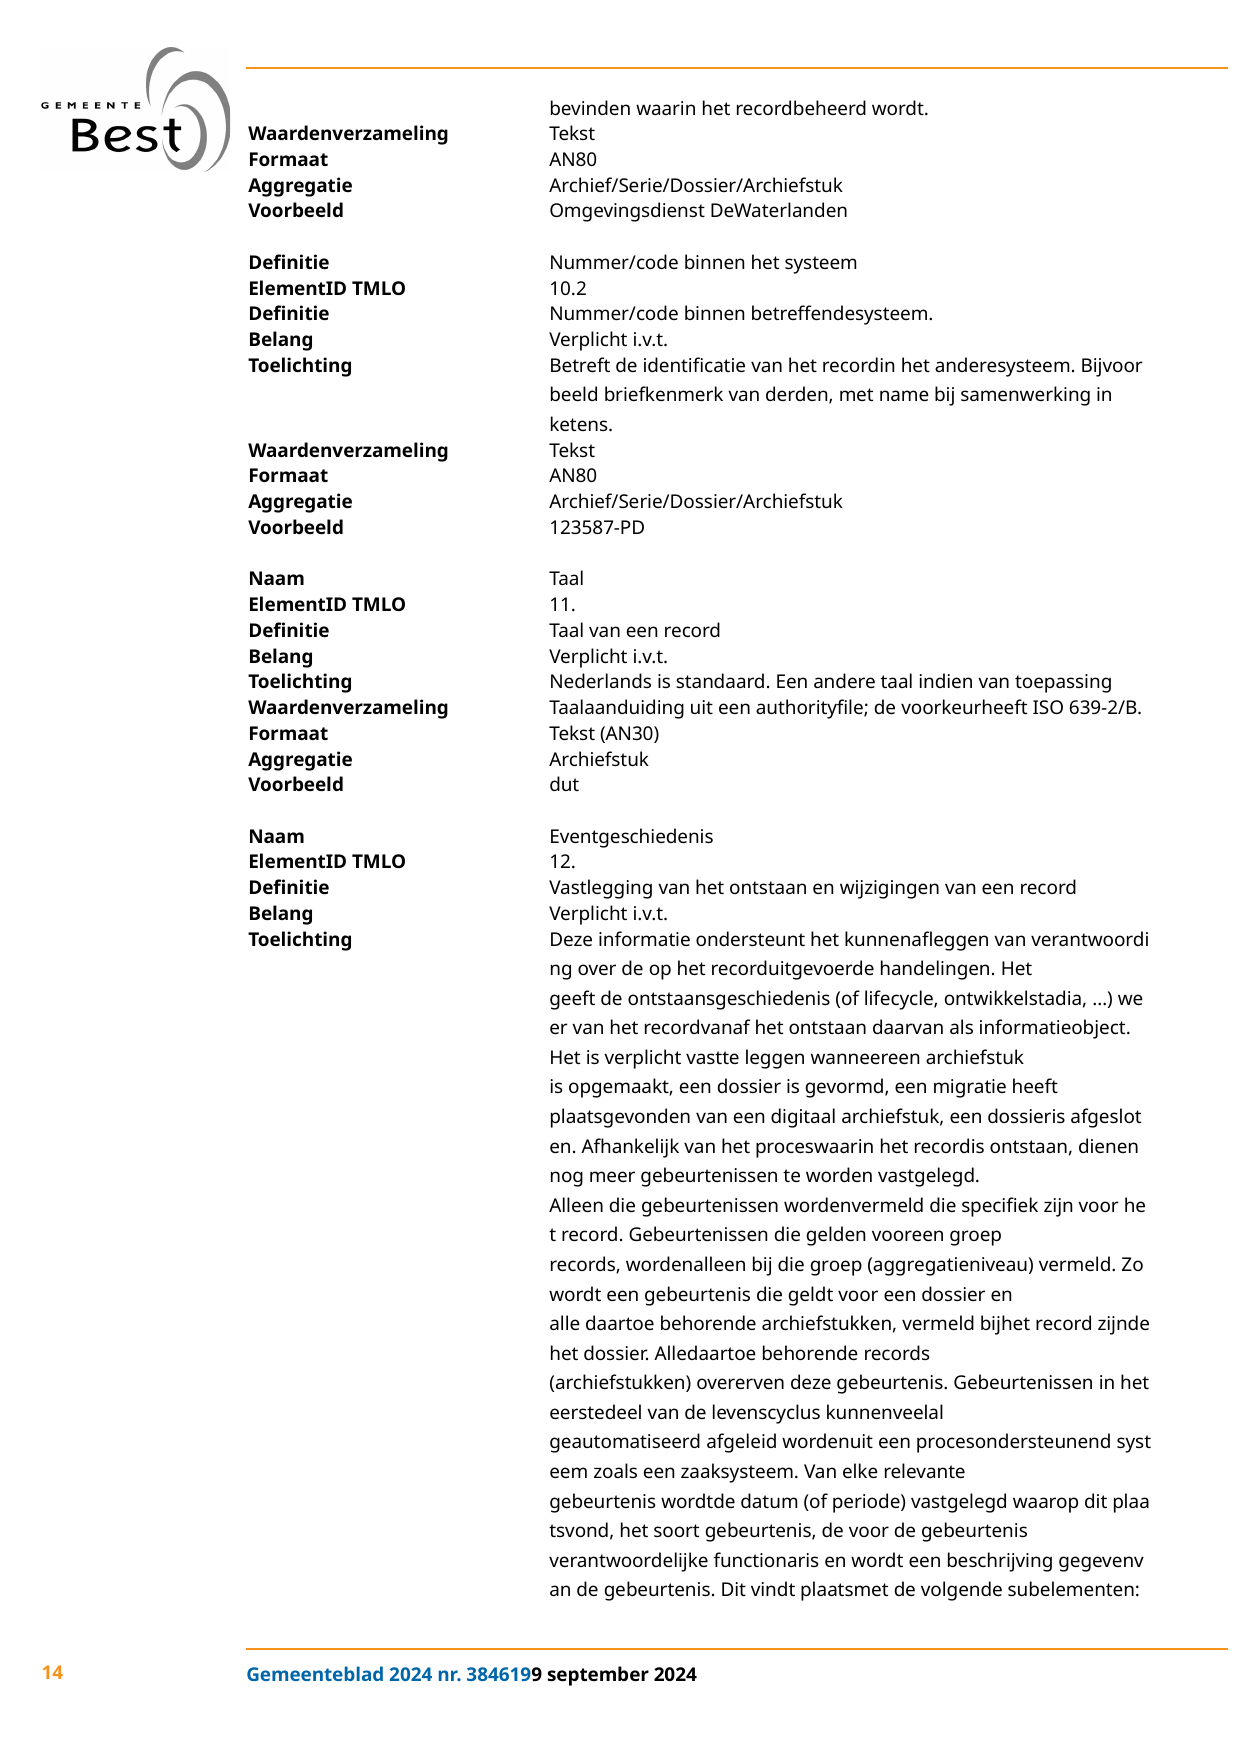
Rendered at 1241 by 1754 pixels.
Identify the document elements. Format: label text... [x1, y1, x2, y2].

table_cell Tekst [549, 121, 1152, 146]
table_cell Formaat [248, 463, 549, 488]
table_cell Nederlands is standaard. Een andere taal indien van toepassing [549, 669, 1152, 694]
table_cell Verplicht i.v.t. [549, 643, 1152, 668]
table_cell Voorbeeld [248, 514, 549, 540]
table_cell Tekst (AN30) [549, 720, 1152, 746]
table_cell 10.2 [549, 275, 1152, 301]
table_cell Toelichting [248, 669, 549, 694]
table_cell [248, 224, 549, 249]
table_cell [248, 540, 549, 566]
table_cell Formaat [248, 146, 549, 172]
table_cell Nummer/code binnen betreffendesysteem. [549, 301, 1152, 326]
table_cell Omgevingsdienst DeWaterlanden [549, 198, 1152, 223]
table_cell dut [549, 771, 1152, 797]
table_cell Deze informatie ondersteunt het kunnenafleggen van verantwoording over de op het recorduitgevoerde handelingen. Het geeft de ontstaansgeschiedenis (of lifecycle, ontwikkelstadia, …) weer van het recordvanaf het ontstaan daarvan als informatieobject. Het is verplicht vastte leggen wanneereen archiefstuk is opgemaakt, een dossier is gevormd, een migratie heeft plaatsgevonden van een digitaal archiefstuk, een dossieris afgesloten. Afhankelijk van het proceswaarin het recordis ontstaan, dienen nog meer gebeurtenissen te worden vastgelegd. Alleen die gebeurtenissen wordenvermeld die specifiek zijn voor het record. Gebeurtenissen die gelden vooreen groep records, wordenalleen bij die groep (aggregatieniveau) vermeld. Zo wordt een gebeurtenis die geldt voor een dossier en alle daartoe behorende archiefstukken, vermeld bijhet record zijndehet dossier. Alledaartoe behorende records (archiefstukken) overerven deze gebeurtenis. Gebeurtenissen in het eerstedeel van de levenscyclus kunnenveelal geautomatiseerd afgeleid wordenuit een procesondersteunend systeem zoals een zaaksysteem. Van elke relevante gebeurtenis wordtde datum (of periode) vastgelegd waarop dit plaatsvond, het soort gebeurtenis, de voor de gebeurtenis verantwoordelijke functionaris en wordt een beschrijving gegevenvan de gebeurtenis. Dit vindt plaatsmet de volgende subelementen: [549, 926, 1152, 1602]
table_cell Archief/Serie/Dossier/Archiefstuk [549, 489, 1152, 514]
table_cell Toelichting [248, 926, 549, 1602]
table_cell Voorbeeld [248, 198, 549, 223]
table_cell Naam [248, 823, 549, 849]
table_cell 11. [549, 591, 1152, 617]
table_cell Formaat [248, 720, 549, 746]
table_cell Nummer/code binnen het systeem [549, 249, 1152, 275]
table_cell Eventgeschiedenis [549, 823, 1152, 849]
table_cell Belang [248, 900, 549, 926]
table_cell [549, 540, 1152, 566]
table_cell ElementID TMLO [248, 591, 549, 617]
table_cell Tekst [549, 437, 1152, 463]
table_cell [549, 797, 1152, 823]
table_cell 12. [549, 849, 1152, 874]
table_cell 123587-PD [549, 514, 1152, 540]
table_cell bevinden waarin het recordbeheerd wordt. [549, 95, 1152, 121]
table_cell Aggregatie [248, 172, 549, 198]
table_cell Definitie [248, 301, 549, 326]
table_cell Archief/Serie/Dossier/Archiefstuk [549, 172, 1152, 198]
table_cell Taalaanduiding uit een authorityfile; de voorkeurheeft ISO 639-2/B. [549, 694, 1152, 720]
table_cell AN80 [549, 146, 1152, 172]
table_cell Naam [248, 566, 549, 591]
table_cell ElementID TMLO [248, 275, 549, 301]
table_cell Aggregatie [248, 489, 549, 514]
table_cell Waardenverzameling [248, 694, 549, 720]
table_cell Definitie [248, 249, 549, 275]
table_cell AN80 [549, 463, 1152, 488]
table_cell Belang [248, 326, 549, 352]
table_cell Vastlegging van het ontstaan en wijzigingen van een record [549, 874, 1152, 900]
table_cell Aggregatie [248, 746, 549, 771]
table_cell Taal van een record [549, 617, 1152, 643]
table_cell ElementID TMLO [248, 849, 549, 874]
table_cell Waardenverzameling [248, 121, 549, 146]
table_cell Definitie [248, 874, 549, 900]
table_cell Verplicht i.v.t. [549, 326, 1152, 352]
table_cell Belang [248, 643, 549, 668]
table_cell [549, 224, 1152, 249]
table_cell Waardenverzameling [248, 437, 549, 463]
table_cell [248, 95, 549, 121]
table_cell Definitie [248, 617, 549, 643]
table_cell Taal [549, 566, 1152, 591]
table_cell Archiefstuk [549, 746, 1152, 771]
table_cell Verplicht i.v.t. [549, 900, 1152, 926]
table_cell Betreft de identificatie van het recordin het anderesysteem. Bijvoorbeeld briefkenmerk van derden, met name bij samenwerking in ketens. [549, 352, 1152, 437]
table_cell [248, 797, 549, 823]
picture [41, 47, 231, 172]
table_cell Toelichting [248, 352, 549, 437]
table_cell Voorbeeld [248, 771, 549, 797]
